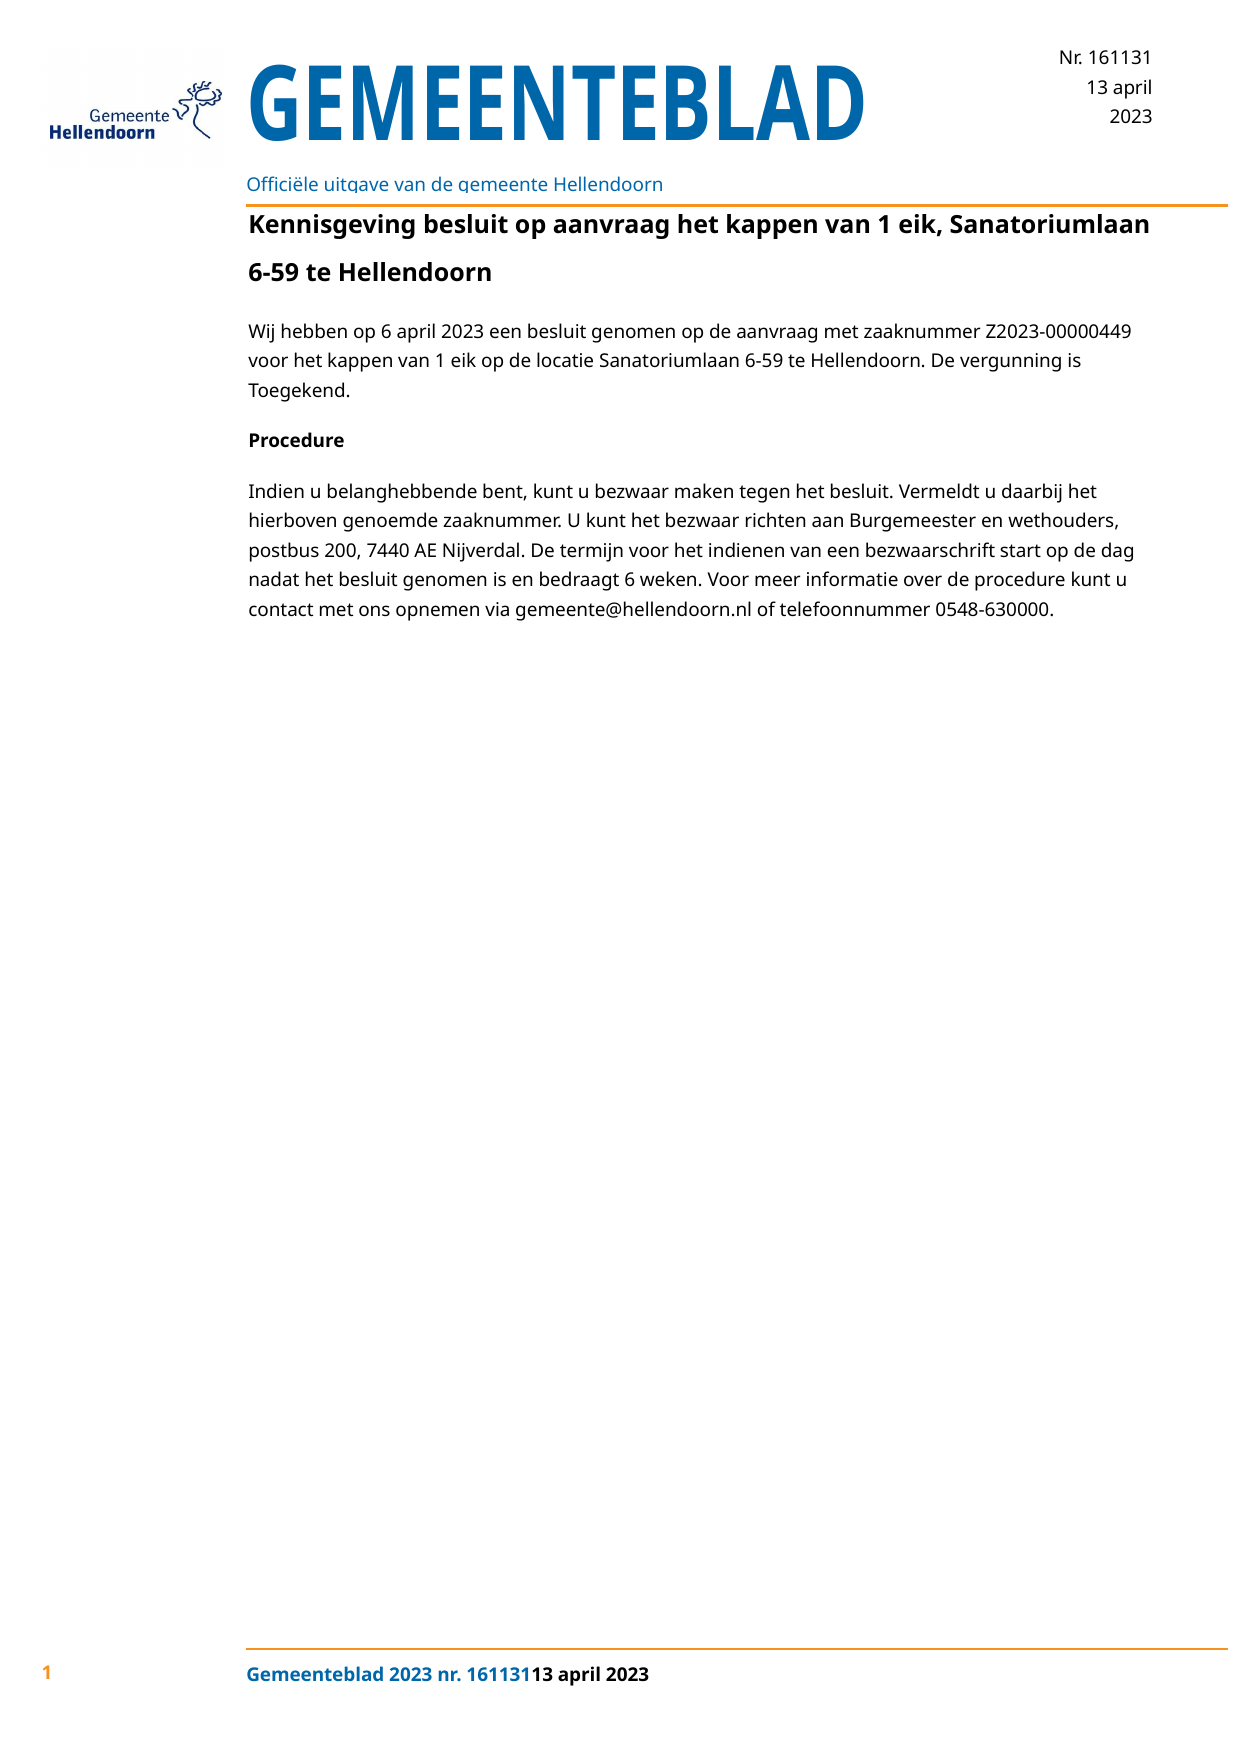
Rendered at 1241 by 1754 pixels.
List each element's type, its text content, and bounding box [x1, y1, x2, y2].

picture [41, 47, 231, 172]
text Procedure [248, 427, 1152, 453]
text Wij hebben op 6 april 2023 een besluit genomen op de aanvraag met zaaknummer Z2023-00000449 voor het kappen van 1 eik op de locatie Sanatoriumlaan 6-59 te Hellendoorn. De vergunning is Toegekend. [248, 318, 1152, 403]
text Indien u belanghebbende bent, kunt u bezwaar maken tegen het besluit. Vermeldt u daarbij het hierboven genoemde zaaknummer. U kunt het bezwaar richten aan Burgemeester en wethouders, postbus 200, 7440 AE Nijverdal. De termijn voor het indienen van een bezwaarschrift start op de dag nadat het besluit genomen is en bedraagt 6 weken. Voor meer informatie over de procedure kunt u contact met ons opnemen via gemeente@hellendoorn.nl of telefoonnummer 0548-630000. [248, 478, 1152, 622]
text Kennisgeving besluit op aanvraag het kappen van 1 eik, Sanatoriumlaan 6-59 te Hellendoorn [248, 207, 1152, 288]
